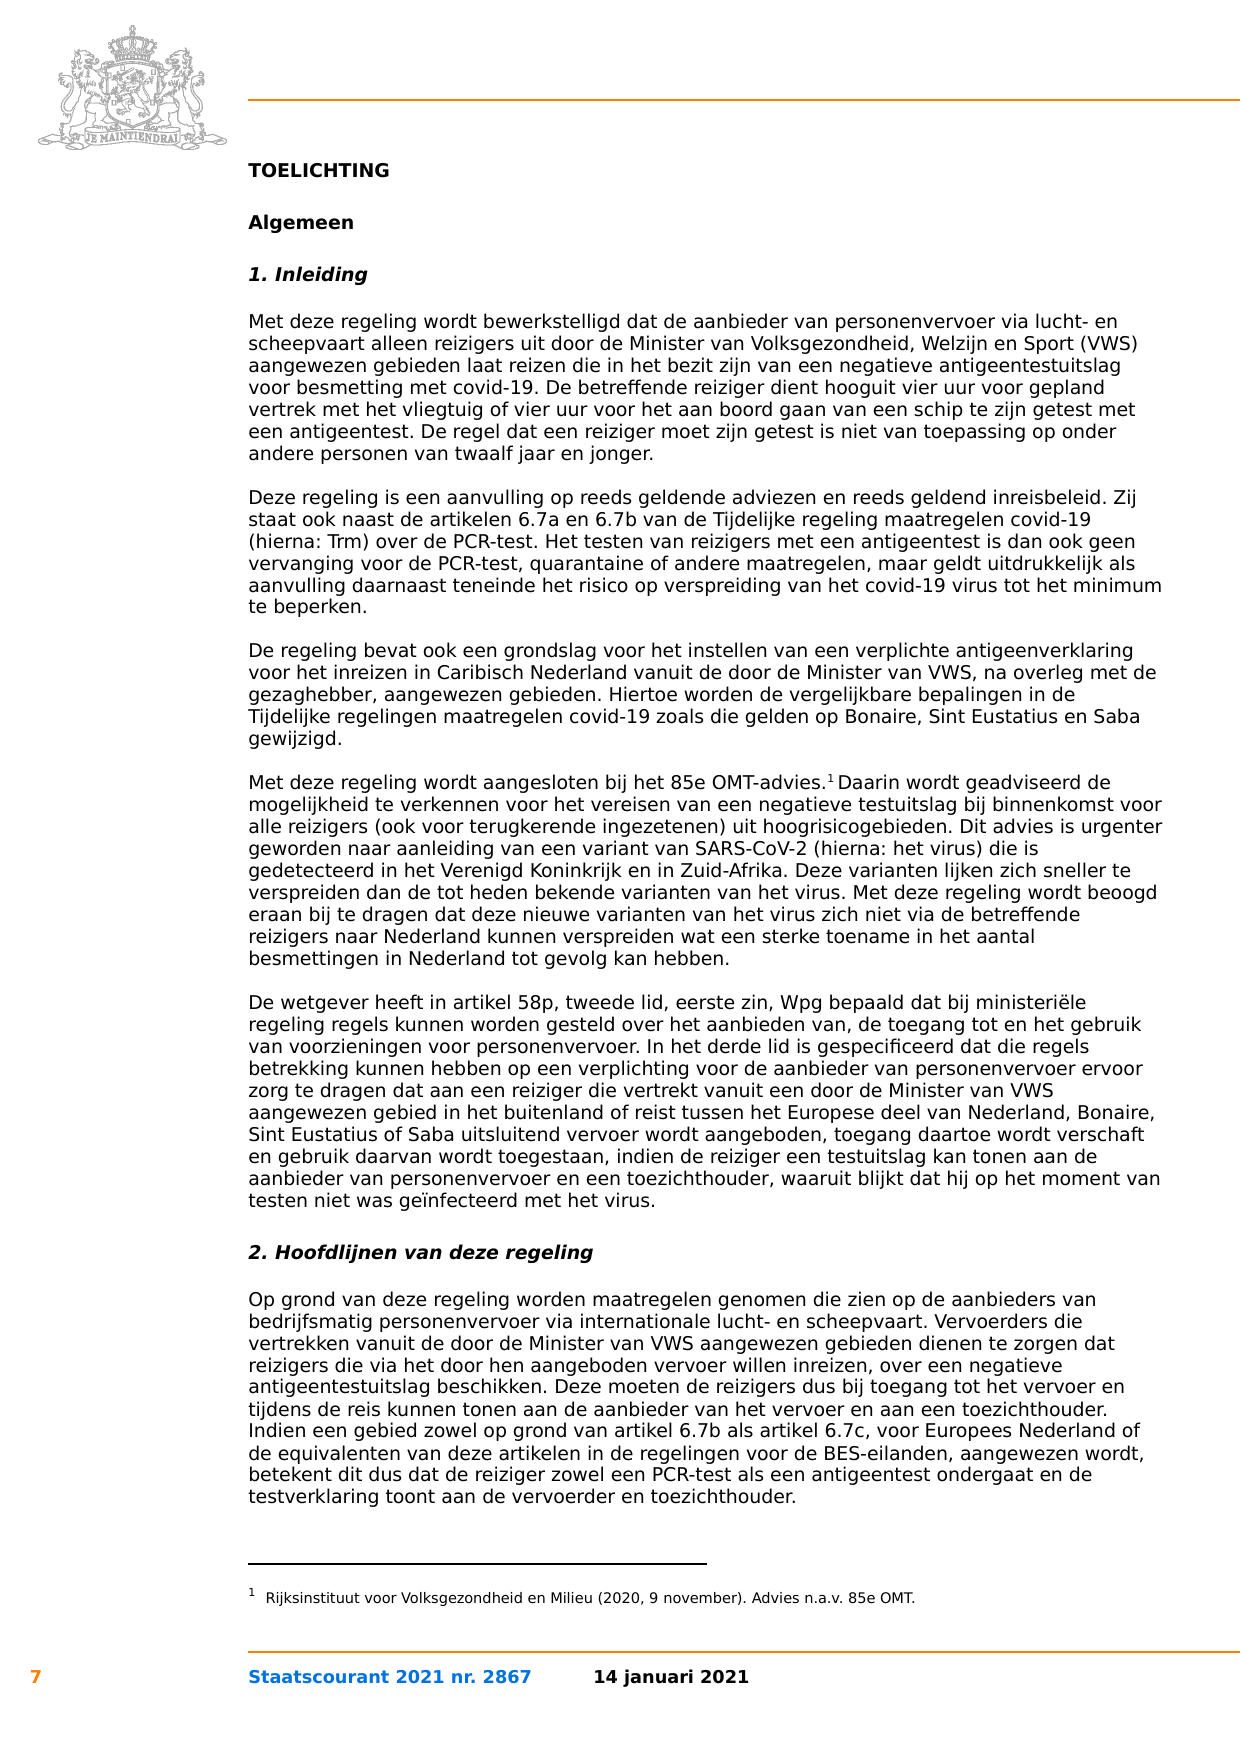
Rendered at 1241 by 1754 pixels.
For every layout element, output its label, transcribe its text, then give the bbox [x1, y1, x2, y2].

subtitle 1. Inleiding [248, 264, 1163, 286]
text Op grond van deze regeling worden maatregelen genomen die zien op de aanbieders van bedrijfsmatig personenvervoer via internationale lucht- en scheepvaart. Vervoerders die vertrekken vanuit de door de Minister van VWS aangewezen gebieden dienen te zorgen dat reizigers die via het door hen aangeboden vervoer willen inreizen, over een negatieve antigeentestuitslag beschikken. Deze moeten de reizigers dus bij toegang tot het vervoer en tijdens de reis kunnen tonen aan de aanbieder van het vervoer en aan een toezichthouder. Indien een gebied zowel op grond van artikel 6.7b als artikel 6.7c, voor Europees Nederland of de equivalenten van deze artikelen in de regelingen voor de BES-eilanden, aangewezen wordt, betekent dit dus dat de reiziger zowel een PCR-test als een antigeentest ondergaat en de testverklaring toont aan de vervoerder en toezichthouder. [248, 1288, 1163, 1508]
text Met deze regeling wordt aangesloten bij het 85e OMT-advies.Daarin wordt geadviseerd de mogelijkheid te verkennen voor het vereisen van een negatieve testuitslag bij binnenkomst voor alle reizigers (ook voor terugkerende ingezetenen) uit hoogrisicogebieden. Dit advies is urgenter geworden naar aanleiding van een variant van SARS-CoV-2 (hierna: het virus) die is gedetecteerd in het Verenigd Koninkrijk en in Zuid-Afrika. Deze varianten lijken zich sneller te verspreiden dan de tot heden bekende varianten van het virus. Met deze regeling wordt beoogd eraan bij te dragen dat deze nieuwe varianten van het virus zich niet via de betreffende reizigers naar Nederland kunnen verspreiden wat een sterke toename in het aantal besmettingen in Nederland tot gevolg kan hebben. [248, 772, 1163, 970]
subtitle 2. Hoofdlijnen van deze regeling [248, 1242, 1163, 1263]
text Met deze regeling wordt bewerkstelligd dat de aanbieder van personenvervoer via lucht- en scheepvaart alleen reizigers uit door de Minister van Volksgezondheid, Welzijn en Sport (VWS) aangewezen gebieden laat reizen die in het bezit zijn van een negatieve antigeentestuitslag voor besmetting met covid-19. De betreffende reiziger dient hooguit vier uur voor gepland vertrek met het vliegtuig of vier uur voor het aan boord gaan van een schip te zijn getest met een antigeentest. De regel dat een reiziger moet zijn getest is niet van toepassing op onder andere personen van twaalf jaar en jonger. [248, 311, 1163, 465]
text Deze regeling is een aanvulling op reeds geldende adviezen en reeds geldend inreisbeleid. Zij staat ook naast de artikelen 6.7a en 6.7b van de Tijdelijke regeling maatregelen covid-19 (hierna: Trm) over de PCR-test. Het testen van reizigers met een antigeentest is dan ook geen vervanging voor de PCR-test, quarantaine of andere maatregelen, maar geldt uitdrukkelijk als aanvulling daarnaast teneinde het risico op verspreiding van het covid-19 virus tot het minimum te beperken. [248, 487, 1163, 618]
picture [38, 25, 227, 150]
subtitle TOELICHTING [248, 160, 1163, 182]
subtitle Algemeen [248, 212, 1163, 234]
text De wetgever heeft in artikel 58p, tweede lid, eerste zin, Wpg bepaald dat bij ministeriële regeling regels kunnen worden gesteld over het aanbieden van, de toegang tot en het gebruik van voorzieningen voor personenvervoer. In het derde lid is gespecificeerd dat die regels betrekking kunnen hebben op een verplichting voor de aanbieder van personenvervoer ervoor zorg te dragen dat aan een reiziger die vertrekt vanuit een door de Minister van VWS aangewezen gebied in het buitenland of reist tussen het Europese deel van Nederland, Bonaire, Sint Eustatius of Saba uitsluitend vervoer wordt aangeboden, toegang daartoe wordt verschaft en gebruik daarvan wordt toegestaan, indien de reiziger een testuitslag kan tonen aan de aanbieder van personenvervoer en een toezichthouder, waaruit blijkt dat hij op het moment van testen niet was geïnfecteerd met het virus. [248, 992, 1163, 1212]
text De regeling bevat ook een grondslag voor het instellen van een verplichte antigeenverklaring voor het inreizen in Caribisch Nederland vanuit de door de Minister van VWS, na overleg met de gezaghebber, aangewezen gebieden. Hiertoe worden de vergelijkbare bepalingen in de Tijdelijke regelingen maatregelen covid-19 zoals die gelden op Bonaire, Sint Eustatius en Saba gewijzigd. [248, 640, 1163, 750]
text Rijksinstituut voor Volksgezondheid en Milieu (2020, 9 november). Advies n.a.v. 85e OMT. [248, 1586, 1163, 1608]
